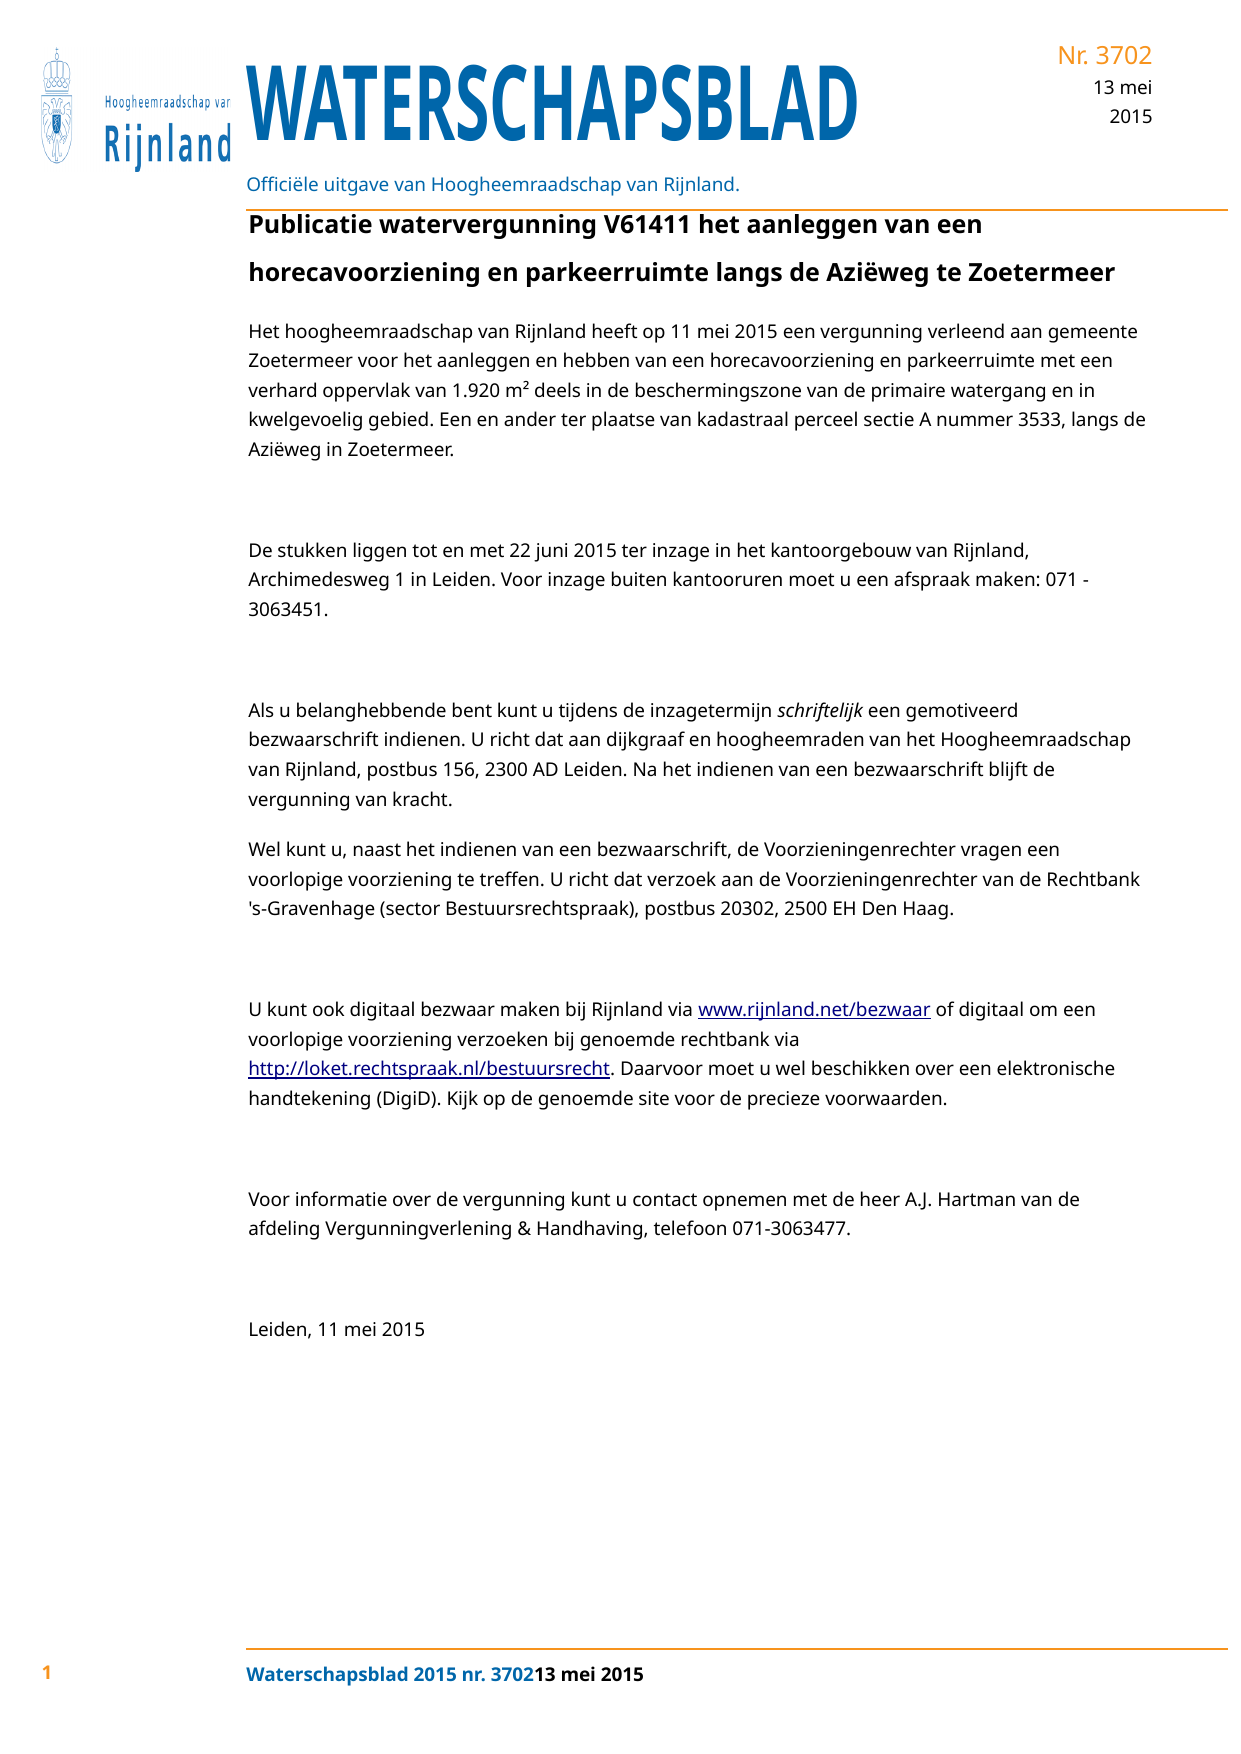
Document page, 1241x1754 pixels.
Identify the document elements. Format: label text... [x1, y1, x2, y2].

text De stukken liggen tot en met 22 juni 2015 ter inzage in het kantoorgebouw van Rijnland, Archimedesweg 1 in Leiden. Voor inzage buiten kantooruren moet u een afspraak maken: 071 - 3063451. [248, 537, 1152, 622]
text Publicatie watervergunning V61411 het aanleggen van een horecavoorziening en parkeerruimte langs de Aziëweg te Zoetermeer [248, 211, 1152, 288]
picture [41, 47, 231, 172]
text Het hoogheemraadschap van Rijnland heeft op 11 mei 2015 een vergunning verleend aan gemeente Zoetermeer voor het aanleggen en hebben van een horecavoorziening en parkeerruimte met een verhard oppervlak van 1.920 m² deels in de beschermingszone van de primaire watergang en in kwelgevoelig gebied. Een en ander ter plaatse van kadastraal perceel sectie A nummer 3533, langs de Aziëweg in Zoetermeer. [248, 318, 1152, 462]
text Voor informatie over de vergunning kunt u contact opnemen met de heer A.J. Hartman van de afdeling Vergunningverlening & Handhaving, telefoon 071-3063477. [248, 1186, 1152, 1241]
text Leiden, 11 mei 2015 [248, 1316, 1152, 1342]
text U kunt ook digitaal bezwaar maken bij Rijnland via www.rijnland.net/bezwaar of digitaal om een voorlopige voorziening verzoeken bij genoemde rechtbank via http://loket.rechtspraak.nl/bestuursrecht. Daarvoor moet u wel beschikken over een elektronische handtekening (DigiD). Kijk op de genoemde site voor de precieze voorwaarden. [248, 996, 1152, 1111]
text Wel kunt u, naast het indienen van een bezwaarschrift, de Voorzieningenrechter vragen een voorlopige voorziening te treffen. U richt dat verzoek aan de Voorzieningenrechter van de Rechtbank 's-Gravenhage (sector Bestuursrechtspraak), postbus 20302, 2500 EH Den Haag. [248, 836, 1152, 921]
text Als u belanghebbende bent kunt u tijdens de inzagetermijn schriftelijk een gemotiveerd bezwaarschrift indienen. U richt dat aan dijkgraaf en hoogheemraden van het Hoogheemraadschap van Rijnland, postbus 156, 2300 AD Leiden. Na het indienen van een bezwaarschrift blijft de vergunning van kracht. [248, 697, 1152, 812]
